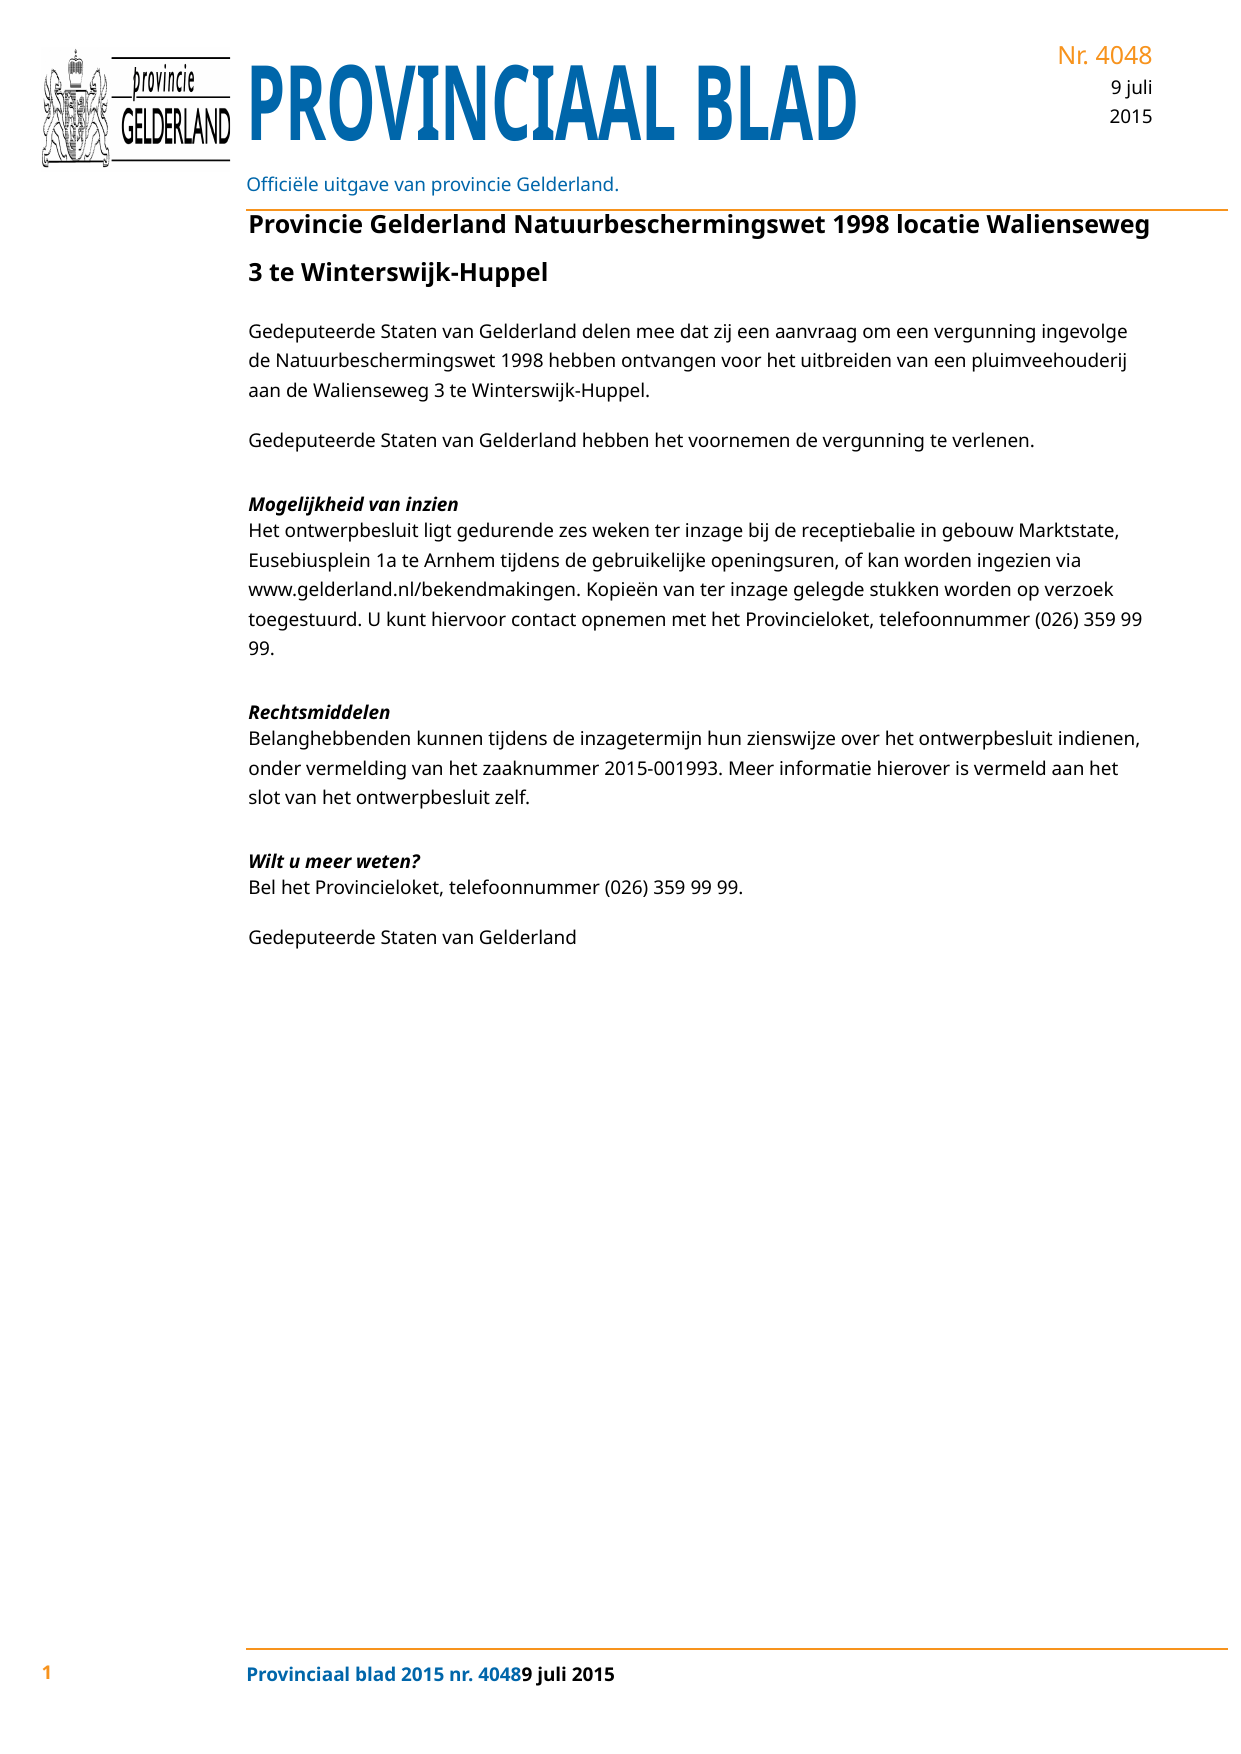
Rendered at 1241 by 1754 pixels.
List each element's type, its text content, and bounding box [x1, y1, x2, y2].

text Belanghebbenden kunnen tijdens de inzagetermijn hun zienswijze over het ontwerpbesluit indienen, onder vermelding van het zaaknummer 2015-001993. Meer informatie hierover is vermeld aan het slot van het ontwerpbesluit zelf. [248, 725, 1152, 810]
text Provincie Gelderland Natuurbeschermingswet 1998 locatie Walienseweg 3 te Winterswijk-Huppel [248, 211, 1152, 288]
text Gedeputeerde Staten van Gelderland [248, 924, 1152, 950]
text Gedeputeerde Staten van Gelderland hebben het voornemen de vergunning te verlenen. [248, 427, 1152, 453]
text Gedeputeerde Staten van Gelderland delen mee dat zij een aanvraag om een vergunning ingevolge de Natuurbeschermingswet 1998 hebben ontvangen voor het uitbreiden van een pluimveehouderij aan de Walienseweg 3 te Winterswijk-Huppel. [248, 318, 1152, 403]
text Mogelijkheid van inzien [248, 491, 1152, 517]
picture [41, 47, 231, 172]
text Het ontwerpbesluit ligt gedurende zes weken ter inzage bij de receptiebalie in gebouw Marktstate, Eusebiusplein 1a te Arnhem tijdens de gebruikelijke openingsuren, of kan worden ingezien via www.gelderland.nl/bekendmakingen. Kopieën van ter inzage gelegde stukken worden op verzoek toegestuurd. U kunt hiervoor contact opnemen met het Provincieloket, telefoonnummer (026) 359 99 99. [248, 517, 1152, 661]
text Bel het Provincieloket, telefoonnummer (026) 359 99 99. [248, 874, 1152, 900]
text Wilt u meer weten? [248, 848, 1152, 874]
text Rechtsmiddelen [248, 699, 1152, 725]
